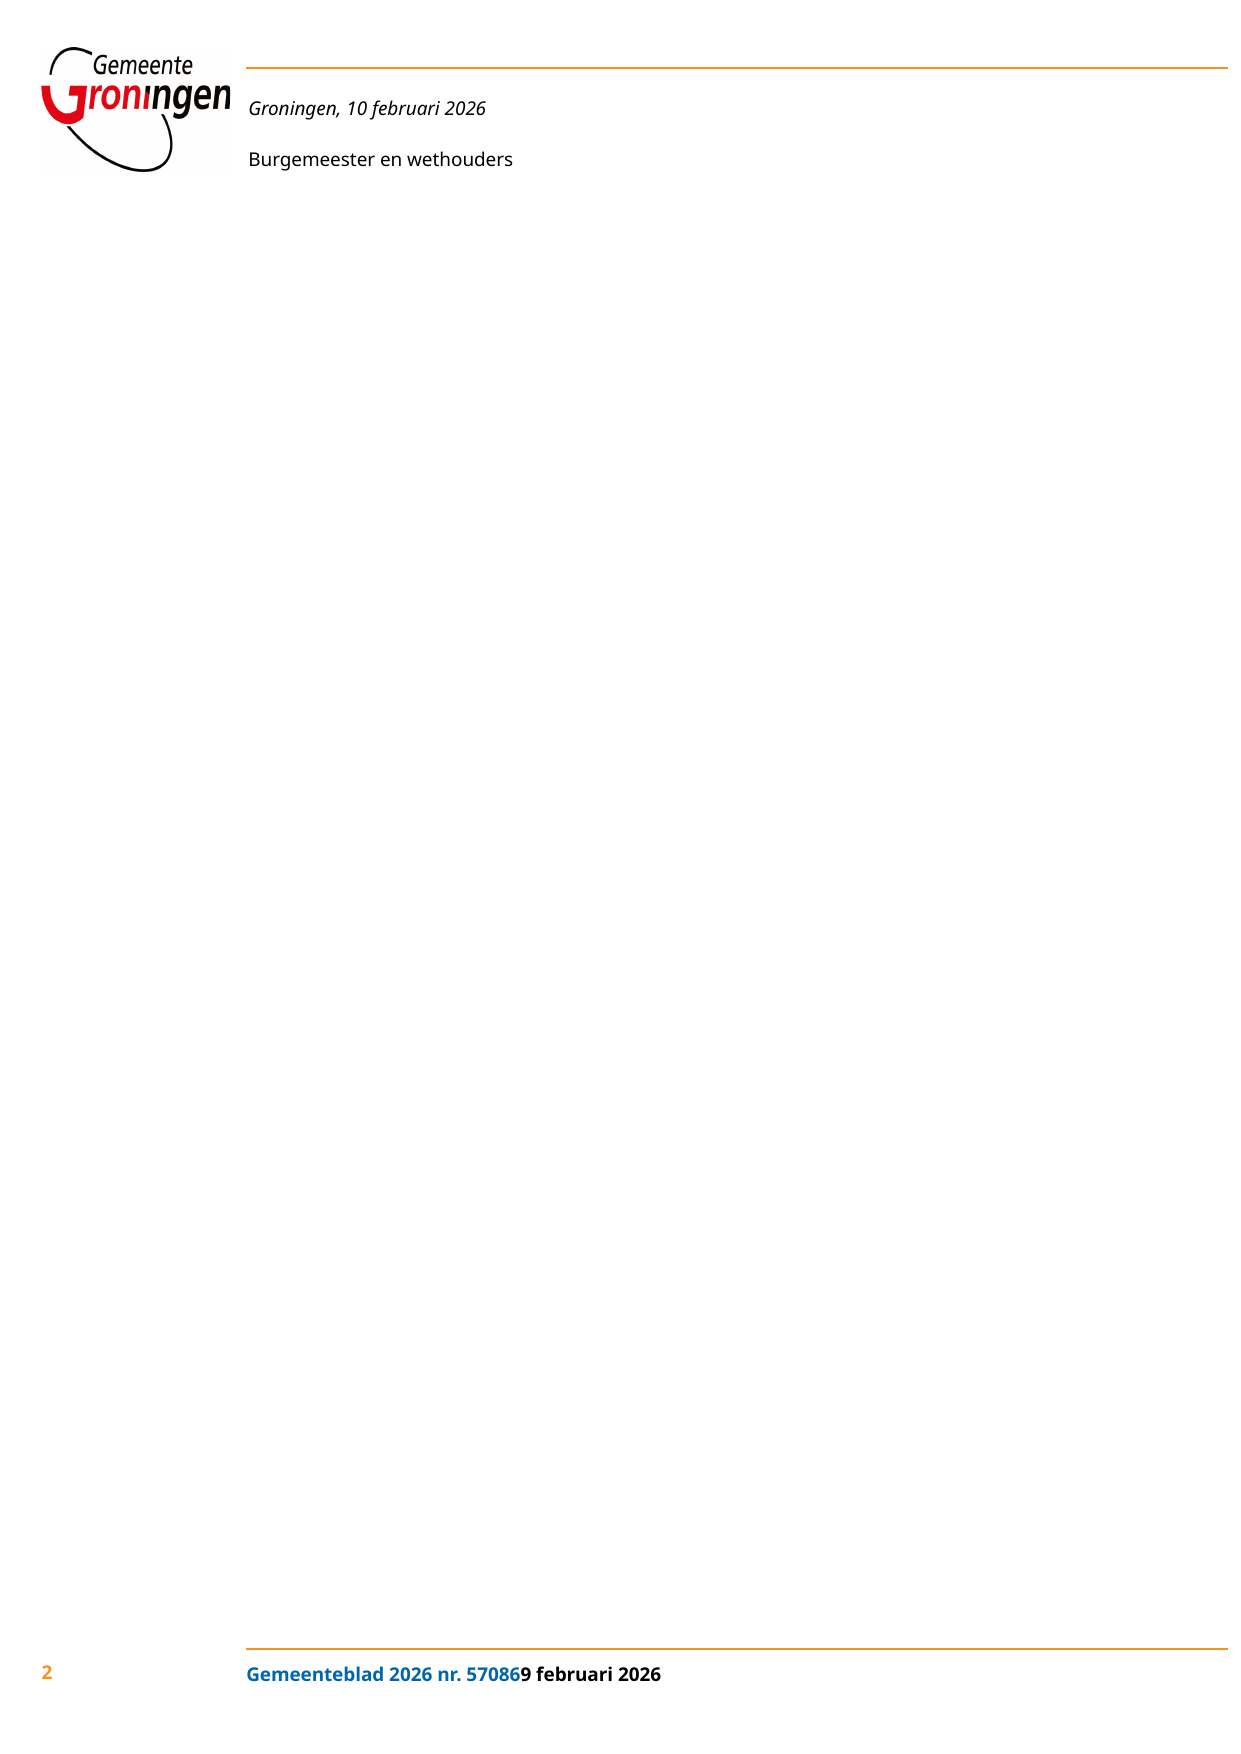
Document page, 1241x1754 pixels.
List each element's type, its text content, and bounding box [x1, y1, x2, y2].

text Burgemeester en wethouders [248, 146, 1152, 172]
picture [41, 47, 231, 172]
text Groningen, 10 februari 2026 [248, 95, 1152, 121]
